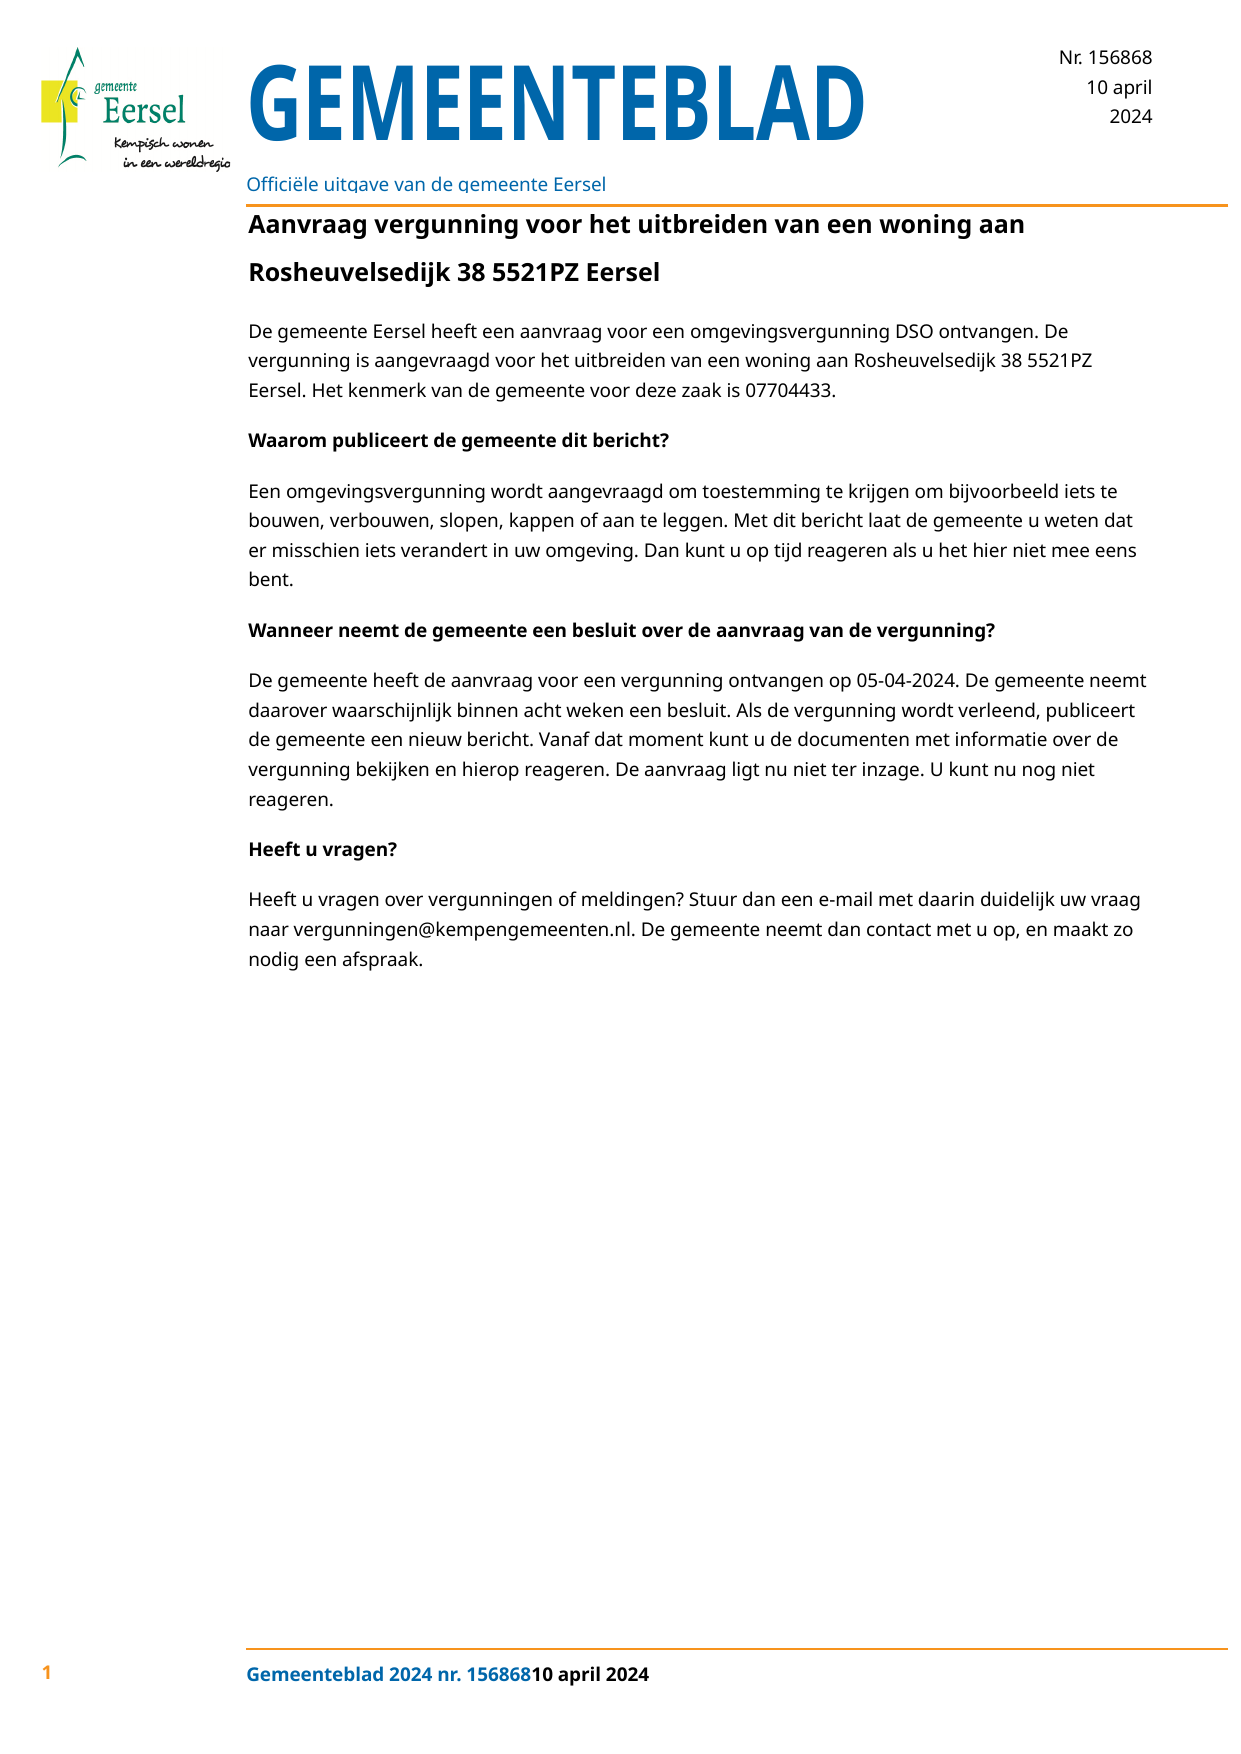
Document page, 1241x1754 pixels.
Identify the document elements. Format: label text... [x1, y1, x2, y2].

text Aanvraag vergunning voor het uitbreiden van een woning aan Rosheuvelsedijk 38 5521PZ Eersel [248, 207, 1152, 288]
text Wanneer neemt de gemeente een besluit over de aanvraag van de vergunning? [248, 617, 1152, 643]
text Een omgevingsvergunning wordt aangevraagd om toestemming te krijgen om bijvoorbeeld iets te bouwen, verbouwen, slopen, kappen of aan te leggen. Met dit bericht laat de gemeente u weten dat er misschien iets verandert in uw omgeving. Dan kunt u op tijd reageren als u het hier niet mee eens bent. [248, 478, 1152, 592]
text Heeft u vragen over vergunningen of meldingen? Stuur dan een e-mail met daarin duidelijk uw vraag naar vergunningen@kempengemeenten.nl. De gemeente neemt dan contact met u op, en maakt zo nodig een afspraak. [248, 887, 1152, 972]
text Heeft u vragen? [248, 836, 1152, 862]
picture [41, 47, 231, 172]
text Waarom publiceert de gemeente dit bericht? [248, 427, 1152, 453]
text De gemeente heeft de aanvraag voor een vergunning ontvangen op 05-04-2024. De gemeente neemt daarover waarschijnlijk binnen acht weken een besluit. Als de vergunning wordt verleend, publiceert de gemeente een nieuw bericht. Vanaf dat moment kunt u de documenten met informatie over de vergunning bekijken en hierop reageren. De aanvraag ligt nu niet ter inzage. U kunt nu nog niet reageren. [248, 667, 1152, 812]
text De gemeente Eersel heeft een aanvraag voor een omgevingsvergunning DSO ontvangen. De vergunning is aangevraagd voor het uitbreiden van een woning aan Rosheuvelsedijk 38 5521PZ Eersel. Het kenmerk van de gemeente voor deze zaak is 07704433. [248, 318, 1152, 403]
